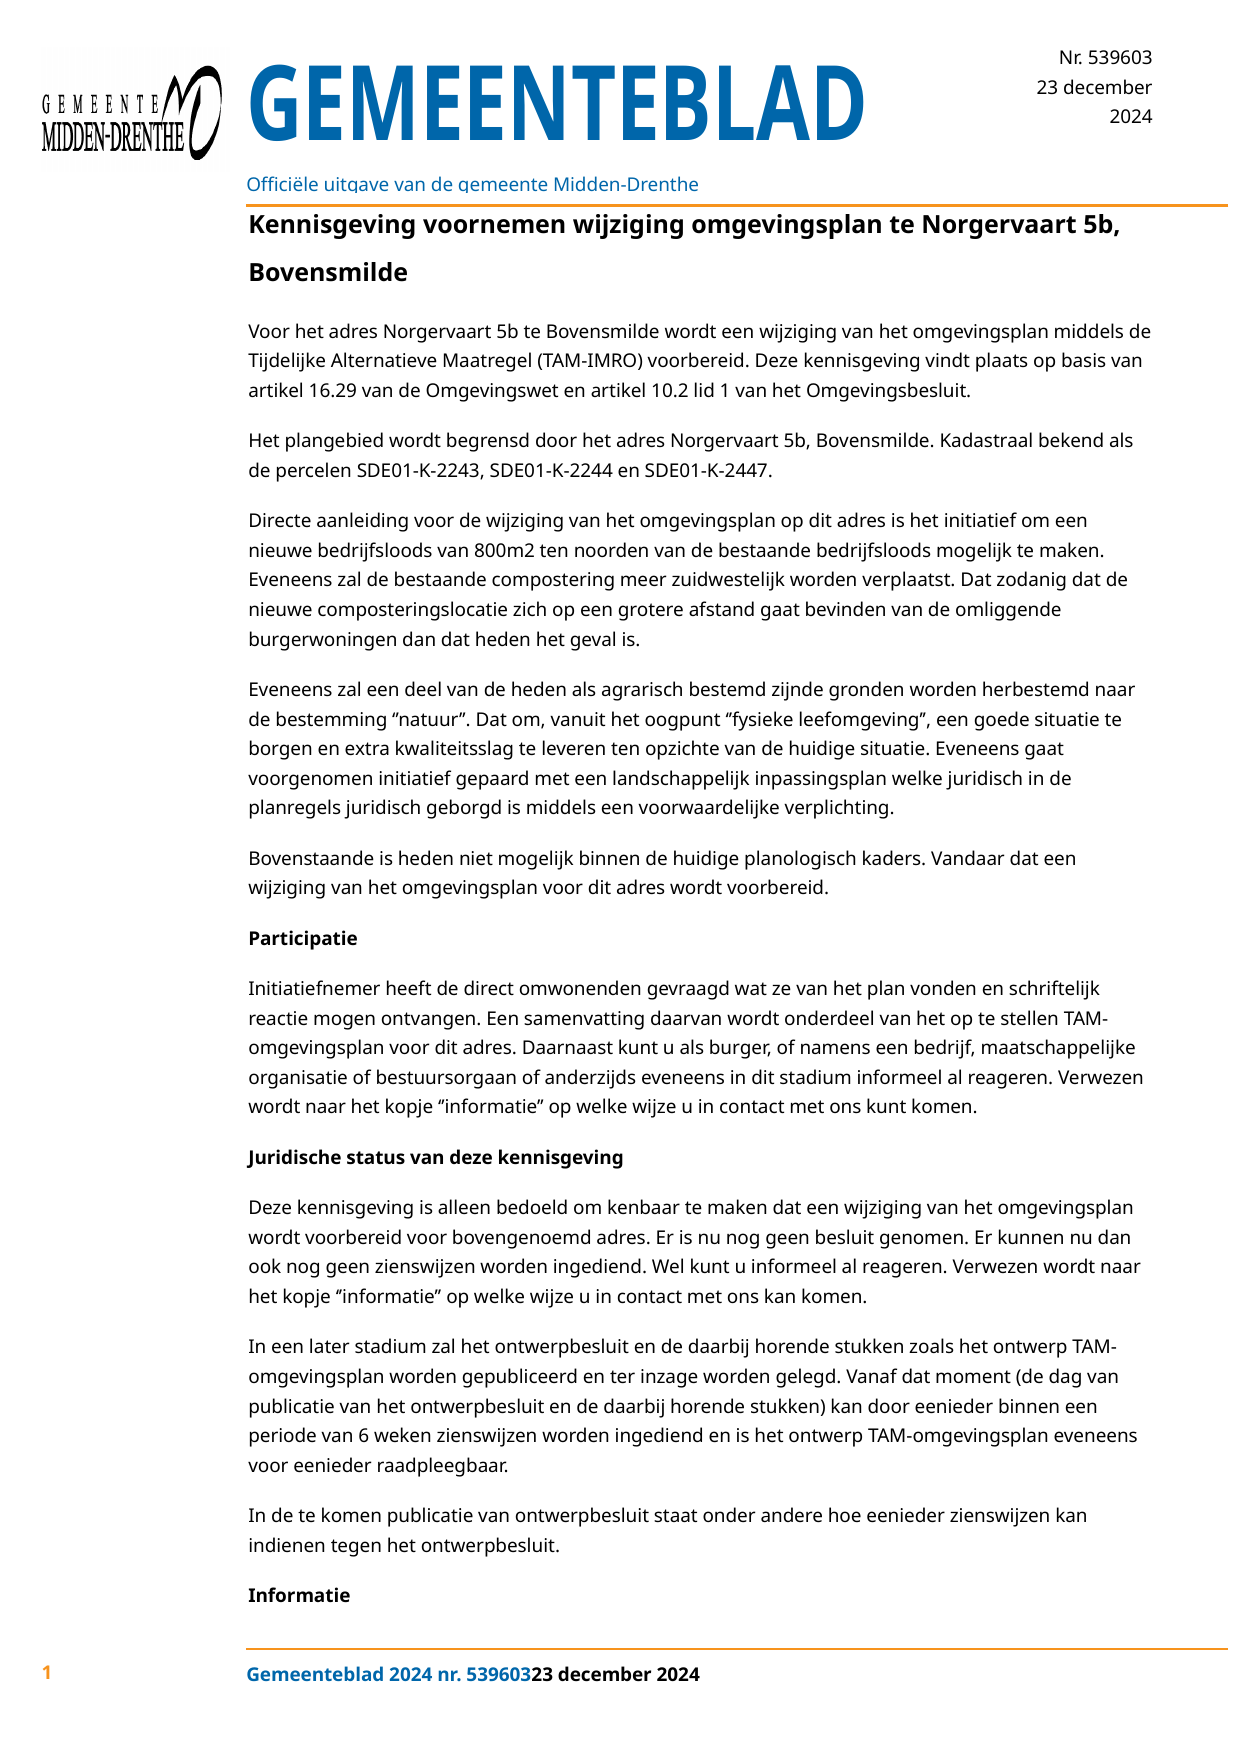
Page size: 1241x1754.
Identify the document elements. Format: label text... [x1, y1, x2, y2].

text Directe aanleiding voor de wijziging van het omgevingsplan op dit adres is het initiatief om een nieuwe bedrijfsloods van 800m2 ten noorden van de bestaande bedrijfsloods mogelijk te maken. Eveneens zal de bestaande compostering meer zuidwestelijk worden verplaatst. Dat zodanig dat de nieuwe composteringslocatie zich op een grotere afstand gaat bevinden van de omliggende burgerwoningen dan dat heden het geval is. [248, 507, 1152, 652]
text Kennisgeving voornemen wijziging omgevingsplan te Norgervaart 5b, Bovensmilde [248, 207, 1152, 288]
text Initiatiefnemer heeft de direct omwonenden gevraagd wat ze van het plan vonden en schriftelijk reactie mogen ontvangen. Een samenvatting daarvan wordt onderdeel van het op te stellen TAM-omgevingsplan voor dit adres. Daarnaast kunt u als burger, of namens een bedrijf, maatschappelijke organisatie of bestuursorgaan of anderzijds eveneens in dit stadium informeel al reageren. Verwezen wordt naar het kopje ‘’informatie’’ op welke wijze u in contact met ons kunt komen. [248, 975, 1152, 1119]
text Bovenstaande is heden niet mogelijk binnen de huidige planologisch kaders. Vandaar dat een wijziging van het omgevingsplan voor dit adres wordt voorbereid. [248, 845, 1152, 900]
picture [41, 47, 231, 172]
text In de te komen publicatie van ontwerpbesluit staat onder andere hoe eenieder zienswijzen kan indienen tegen het ontwerpbesluit. [248, 1502, 1152, 1558]
text In een later stadium zal het ontwerpbesluit en de daarbij horende stukken zoals het ontwerp TAM-omgevingsplan worden gepubliceerd en ter inzage worden gelegd. Vanaf dat moment (de dag van publicatie van het ontwerpbesluit en de daarbij horende stukken) kan door eenieder binnen een periode van 6 weken zienswijzen worden ingediend en is het ontwerp TAM-omgevingsplan eveneens voor eenieder raadpleegbaar. [248, 1334, 1152, 1478]
text Deze kennisgeving is alleen bedoeld om kenbaar te maken dat een wijziging van het omgevingsplan wordt voorbereid voor bovengenoemd adres. Er is nu nog geen besluit genomen. Er kunnen nu dan ook nog geen zienswijzen worden ingediend. Wel kunt u informeel al reageren. Verwezen wordt naar het kopje ‘’informatie’’ op welke wijze u in contact met ons kan komen. [248, 1194, 1152, 1309]
text Juridische status van deze kennisgeving [248, 1144, 1152, 1170]
text Het plangebied wordt begrensd door het adres Norgervaart 5b, Bovensmilde. Kadastraal bekend als de percelen SDE01-K-2243, SDE01-K-2244 en SDE01-K-2447. [248, 427, 1152, 483]
text Voor het adres Norgervaart 5b te Bovensmilde wordt een wijziging van het omgevingsplan middels de Tijdelijke Alternatieve Maatregel (TAM-IMRO) voorbereid. Deze kennisgeving vindt plaats op basis van artikel 16.29 van de Omgevingswet en artikel 10.2 lid 1 van het Omgevingsbesluit. [248, 318, 1152, 403]
text Eveneens zal een deel van de heden als agrarisch bestemd zijnde gronden worden herbestemd naar de bestemming ‘’natuur’’. Dat om, vanuit het oogpunt ‘’fysieke leefomgeving’’, een goede situatie te borgen en extra kwaliteitsslag te leveren ten opzichte van de huidige situatie. Eveneens gaat voorgenomen initiatief gepaard met een landschappelijk inpassingsplan welke juridisch in de planregels juridisch geborgd is middels een voorwaardelijke verplichting. [248, 676, 1152, 820]
text Informatie [248, 1582, 1152, 1608]
text Participatie [248, 925, 1152, 951]
